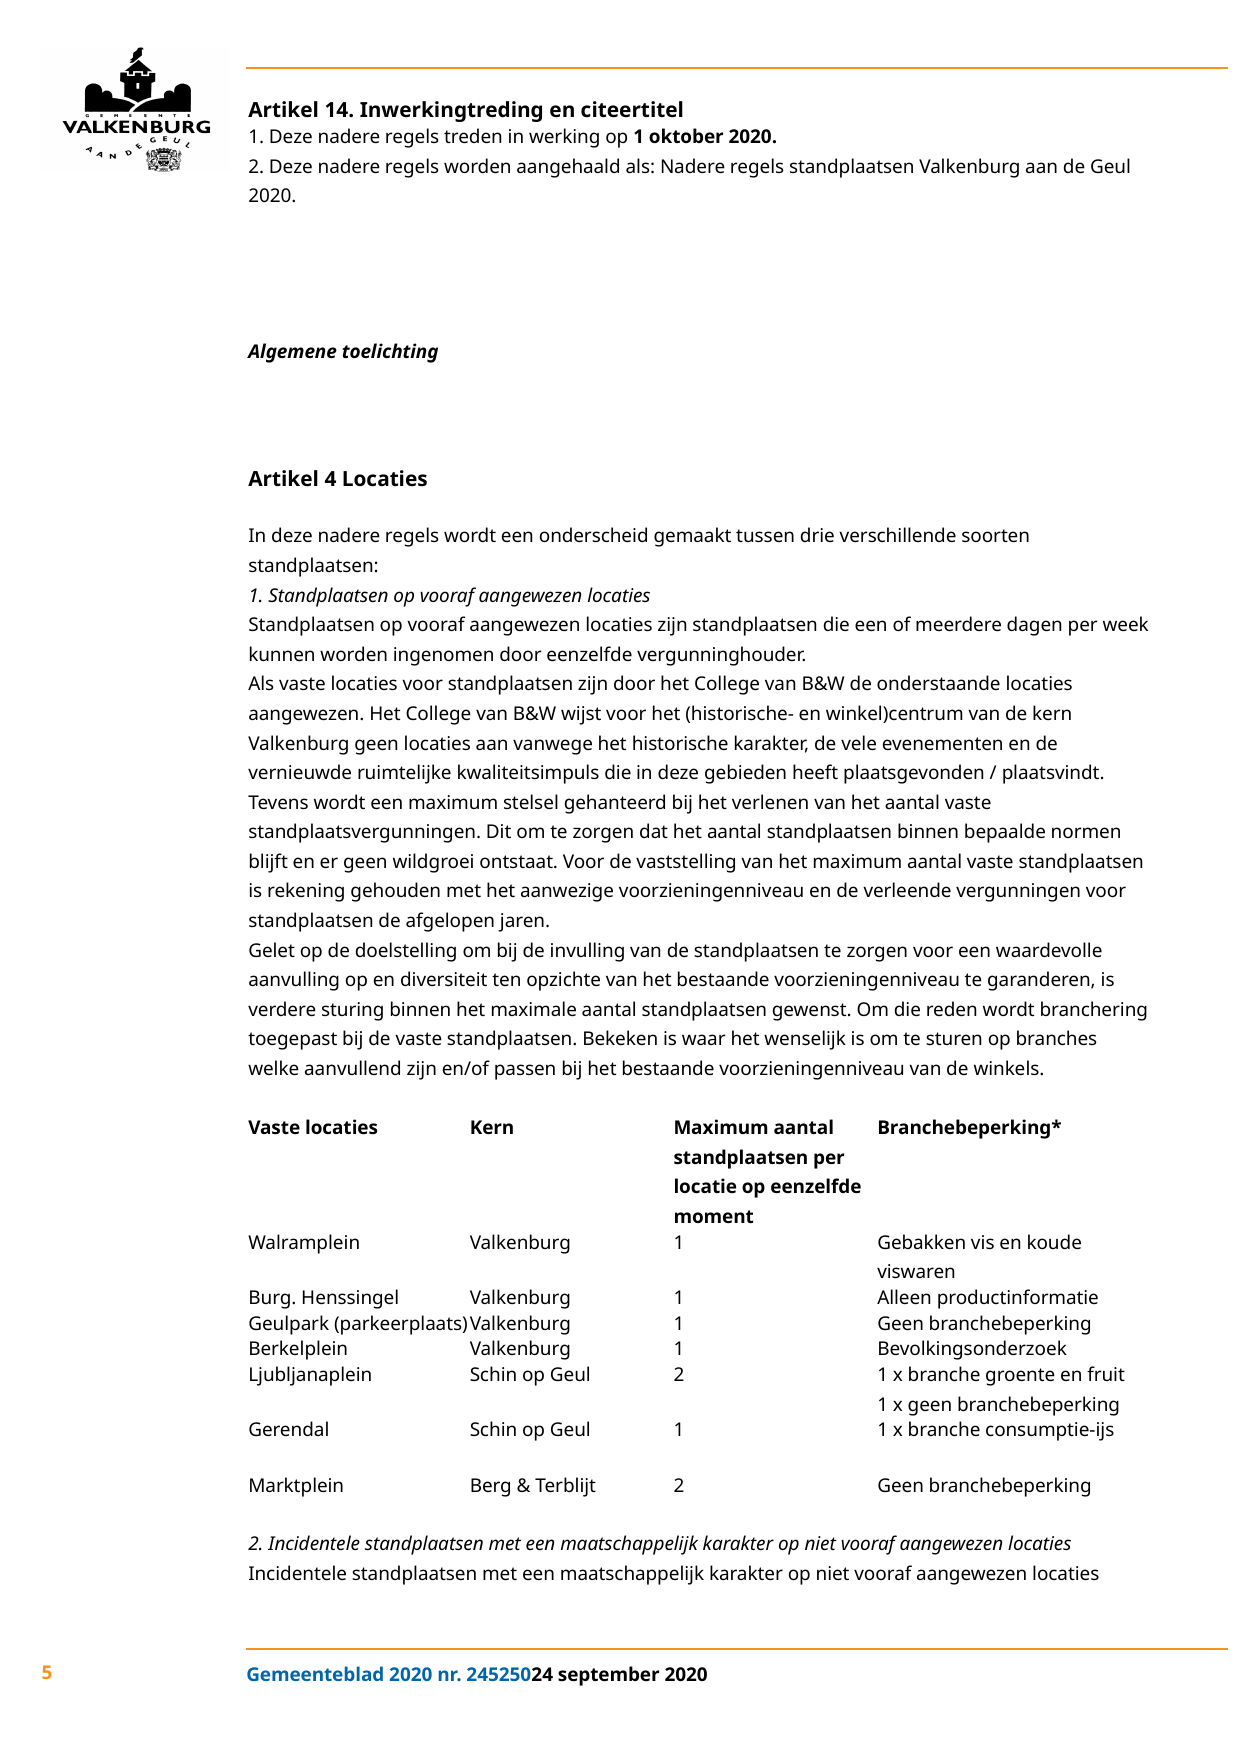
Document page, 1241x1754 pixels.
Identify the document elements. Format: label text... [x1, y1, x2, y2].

table_cell 1 x branche groente en fruit 1 x geen branchebeperking [877, 1361, 1152, 1417]
table_cell Valkenburg [470, 1310, 673, 1336]
text Artikel 14. Inwerkingtreding en citeertitel [248, 95, 1152, 123]
table_cell Valkenburg [470, 1229, 673, 1284]
table_cell 1 [673, 1417, 877, 1472]
table_cell Ljubljanaplein [248, 1361, 469, 1417]
table_cell 1 x branche consumptie-ijs [877, 1417, 1152, 1472]
table_cell 1 [673, 1284, 877, 1310]
table_cell Schin op Geul [470, 1417, 673, 1472]
text 2. Deze nadere regels worden aangehaald als: Nadere regels standplaatsen Valkenburg aan de Geul 2020. [248, 153, 1152, 208]
text Gelet op de doelstelling om bij de invulling van de standplaatsen te zorgen voor een waardevolle aanvulling op en diversiteit ten opzichte van het bestaande voorzieningenniveau te garanderen, is verdere sturing binnen het maximale aantal standplaatsen gewenst. Om die reden wordt branchering toegepast bij de vaste standplaatsen. Bekeken is waar het wenselijk is om te sturen op branches welke aanvullend zijn en/of passen bij het bestaande voorzieningenniveau van de winkels. [248, 937, 1152, 1081]
text Incidentele standplaatsen met een maatschappelijk karakter op niet vooraf aangewezen locaties [248, 1560, 1152, 1586]
text Tevens wordt een maximum stelsel gehanteerd bij het verlenen van het aantal vaste standplaatsvergunningen. Dit om te zorgen dat het aantal standplaatsen binnen bepaalde normen blijft en er geen wildgroei ontstaat. Voor de vaststelling van het maximum aantal vaste standplaatsen is rekening gehouden met het aanwezige voorzieningenniveau en de verleende vergunningen voor standplaatsen de afgelopen jaren. [248, 789, 1152, 933]
table_cell Walramplein [248, 1229, 469, 1284]
table_cell 2 [673, 1472, 877, 1498]
table_cell Schin op Geul [470, 1361, 673, 1417]
text Algemene toelichting [248, 336, 1152, 365]
text In deze nadere regels wordt een onderscheid gemaakt tussen drie verschillende soorten standplaatsen: [248, 523, 1152, 578]
table_cell Geen branchebeperking [877, 1310, 1152, 1336]
table_cell Marktplein [248, 1472, 469, 1498]
table_cell Gerendal [248, 1417, 469, 1472]
table_cell Gebakken vis en koude viswaren [877, 1229, 1152, 1284]
table_cell 1 [673, 1310, 877, 1336]
text 1. Standplaatsen op vooraf aangewezen locaties [248, 582, 1152, 607]
table_header Vaste locaties [248, 1114, 469, 1229]
text Als vaste locaties voor standplaatsen zijn door het College van B&W de onderstaande locaties aangewezen. Het College van B&W wijst voor het (historische- en winkel)centrum van de kern Valkenburg geen locaties aan vanwege het historische karakter, de vele evenementen en de vernieuwde ruimtelijke kwaliteitsimpuls die in deze gebieden heeft plaatsgevonden / plaatsvindt. [248, 671, 1152, 785]
table_cell Berg & Terblijt [470, 1472, 673, 1498]
table_cell Berkelplein [248, 1336, 469, 1361]
text Artikel 4 Locaties [248, 464, 1152, 493]
table_cell 1 [673, 1336, 877, 1361]
table_cell 2 [673, 1361, 877, 1417]
table_cell Alleen productinformatie [877, 1284, 1152, 1310]
table_cell Valkenburg [470, 1284, 673, 1310]
table_cell Valkenburg [470, 1336, 673, 1361]
table_header Maximum aantal standplaatsen per locatie op eenzelfde moment [673, 1114, 877, 1229]
table_cell Burg. Henssingel [248, 1284, 469, 1310]
text 1. Deze nadere regels treden in werking op 1 oktober 2020. [248, 123, 1152, 149]
table_cell Geen branchebeperking [877, 1472, 1152, 1498]
picture [41, 47, 231, 172]
text 2. Incidentele standplaatsen met een maatschappelijk karakter op niet vooraf aangewezen locaties [248, 1531, 1152, 1556]
table_header Branchebeperking* [877, 1114, 1152, 1229]
table_cell Bevolkingsonderzoek [877, 1336, 1152, 1361]
text Standplaatsen op vooraf aangewezen locaties zijn standplaatsen die een of meerdere dagen per week kunnen worden ingenomen door eenzelfde vergunninghouder. [248, 611, 1152, 667]
table_cell 1 [673, 1229, 877, 1284]
table_header Kern [470, 1114, 673, 1229]
table_cell Geulpark (parkeerplaats) [248, 1310, 469, 1336]
